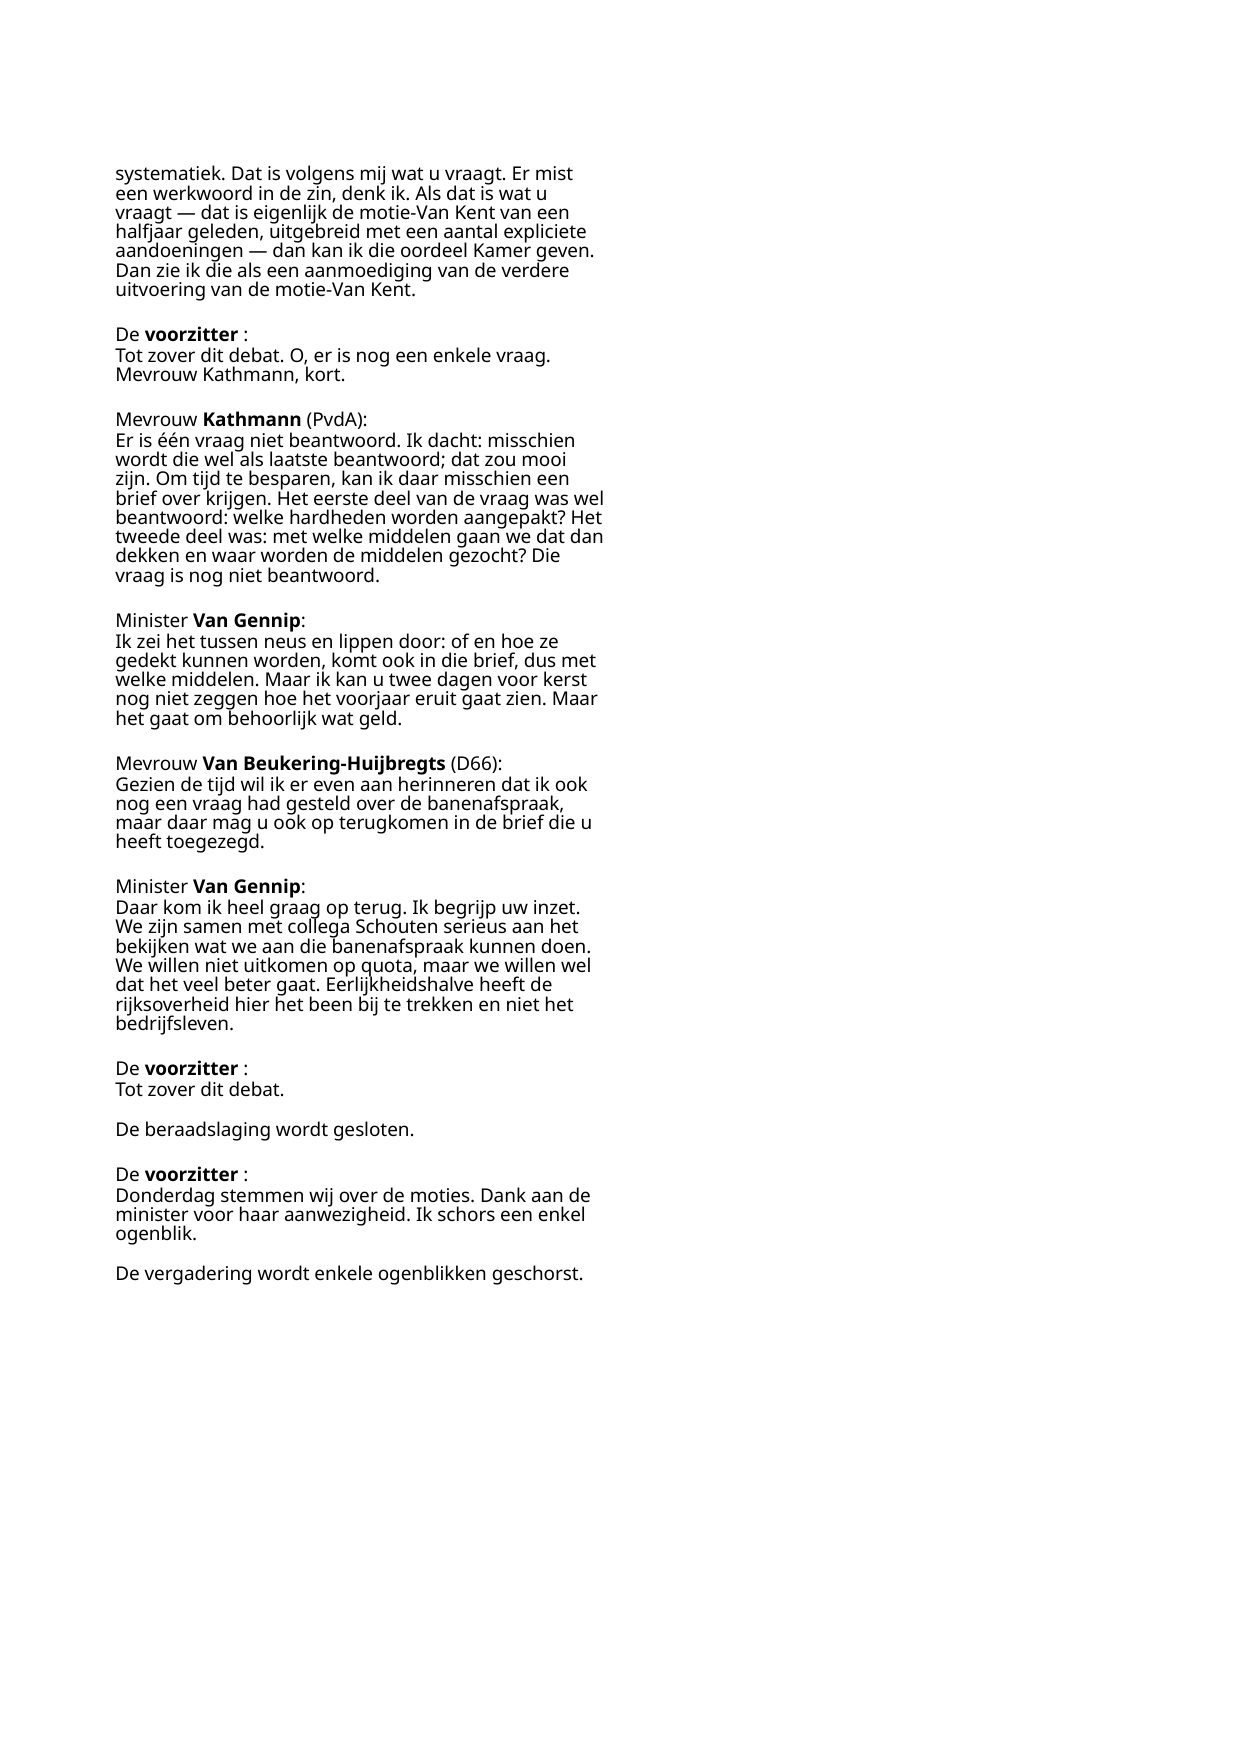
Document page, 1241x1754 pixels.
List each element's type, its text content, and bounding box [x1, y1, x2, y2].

text Minister Van Gennip: [115, 607, 605, 633]
text Gezien de tijd wil ik er even aan herinneren dat ik ook nog een vraag had gesteld over de banenafspraak, maar daar mag u ook op terugkomen in de brief die u heeft toegezegd. [115, 776, 605, 853]
text De vergadering wordt enkele ogenblikken geschorst. [115, 1265, 605, 1284]
text De voorzitter : [115, 1161, 605, 1187]
text systematiek. Dat is volgens mij wat u vraagt. Er mist een werkwoord in de zin, denk ik. Als dat is wat u vraagt — dat is eigenlijk de motie-Van Kent van een halfjaar geleden, uitgebreid met een aantal expliciete aandoeningen — dan kan ik die oordeel Kamer geven. Dan zie ik die als een aanmoediging van de verdere uitvoering van de motie-Van Kent. [115, 165, 605, 300]
text Mevrouw Van Beukering-Huijbregts (D66): [115, 750, 605, 776]
text De beraadslaging wordt gesloten. [115, 1121, 605, 1140]
text Ik zei het tussen neus en lippen door: of en hoe ze gedekt kunnen worden, komt ook in die brief, dus met welke middelen. Maar ik kan u twee dagen voor kerst nog niet zeggen hoe het voorjaar eruit gaat zien. Maar het gaat om behoorlijk wat geld. [115, 633, 605, 729]
text Daar kom ik heel graag op terug. Ik begrijp uw inzet. We zijn samen met collega Schouten serieus aan het bekijken wat we aan die banenafspraak kunnen doen. We willen niet uitkomen op quota, maar we willen wel dat het veel beter gaat. Eerlijkheidshalve heeft de rijksoverheid hier het been bij te trekken en niet het bedrijfsleven. [115, 899, 605, 1034]
text Donderdag stemmen wij over de moties. Dank aan de minister voor haar aanwezigheid. Ik schors een enkel ogenblik. [115, 1187, 605, 1244]
text Er is één vraag niet beantwoord. Ik dacht: misschien wordt die wel als laatste beantwoord; dat zou mooi zijn. Om tijd te besparen, kan ik daar misschien een brief over krijgen. Het eerste deel van de vraag was wel beantwoord: welke hardheden worden aangepakt? Het tweede deel was: met welke middelen gaan we dat dan dekken en waar worden de middelen gezocht? Die vraag is nog niet beantwoord. [115, 432, 605, 586]
text Mevrouw Kathmann (PvdA): [115, 406, 605, 432]
text Tot zover dit debat. O, er is nog een enkele vraag. Mevrouw Kathmann, kort. [115, 347, 605, 385]
text Minister Van Gennip: [115, 873, 605, 899]
text De voorzitter : [115, 321, 605, 347]
text Tot zover dit debat. [115, 1081, 605, 1100]
text De voorzitter : [115, 1055, 605, 1081]
